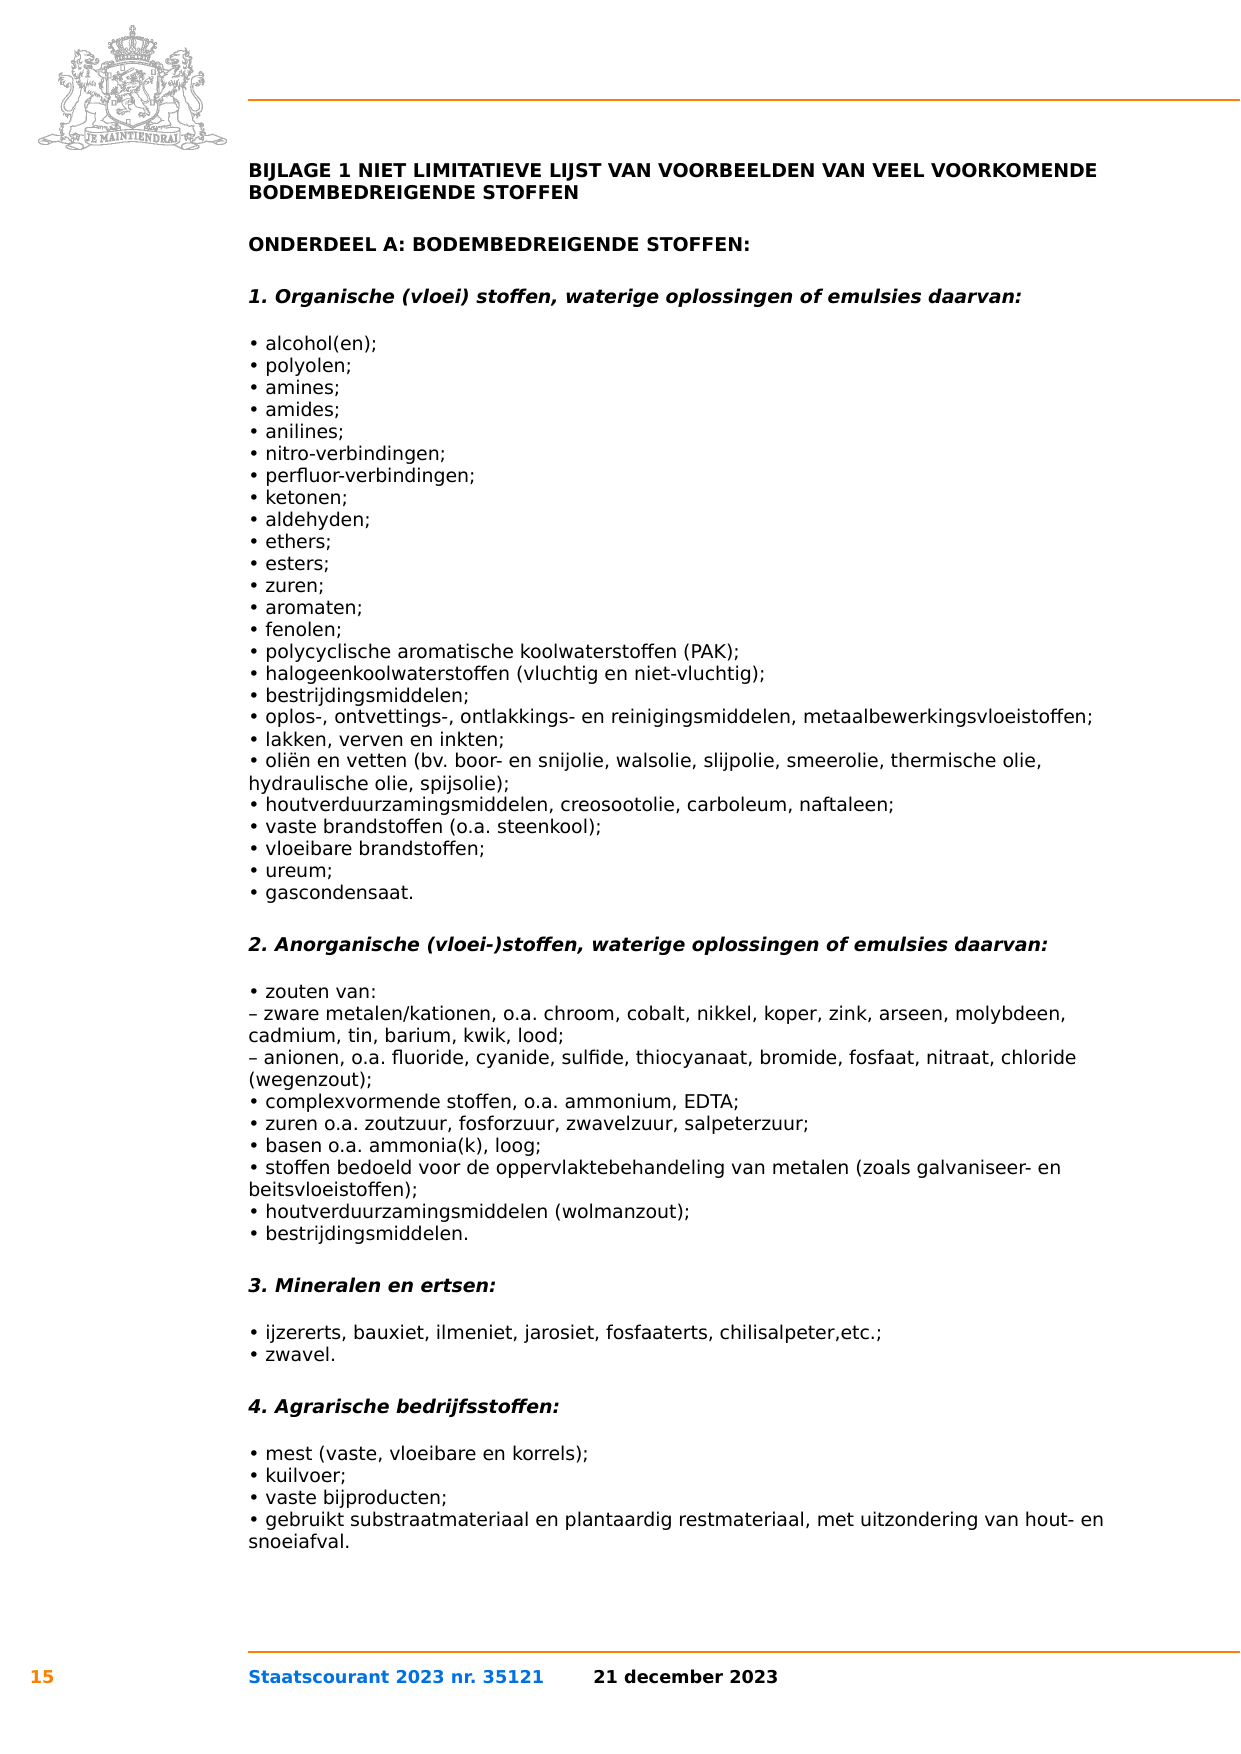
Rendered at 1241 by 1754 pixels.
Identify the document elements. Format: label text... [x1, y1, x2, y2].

text • oliën en vetten (bv. boor- en snijolie, walsolie, slijpolie, smeerolie, thermische olie, hydraulische olie, spijsolie); [248, 750, 1163, 794]
text • perfluor-verbindingen; [248, 465, 1163, 487]
text • zwavel. [248, 1344, 1163, 1366]
text • houtverduurzamingsmiddelen, creosootolie, carboleum, naftaleen; [248, 794, 1163, 816]
text • houtverduurzamingsmiddelen (wolmanzout); [248, 1201, 1163, 1223]
text • polycyclische aromatische koolwaterstoffen (PAK); [248, 641, 1163, 662]
text • fenolen; [248, 618, 1163, 641]
text • zuren o.a. zoutzuur, fosforzuur, zwavelzuur, salpeterzuur; [248, 1113, 1163, 1135]
text • esters; [248, 553, 1163, 574]
text • oplos-, ontvettings-, ontlakkings- en reinigingsmiddelen, metaalbewerkingsvloeistoffen; [248, 706, 1163, 728]
text • bestrijdingsmiddelen; [248, 684, 1163, 706]
text • nitro-verbindingen; [248, 443, 1163, 465]
text • mest (vaste, vloeibare en korrels); [248, 1443, 1163, 1465]
text • vaste brandstoffen (o.a. steenkool); [248, 816, 1163, 838]
text • alcohol(en); [248, 333, 1163, 355]
text • ketonen; [248, 487, 1163, 509]
text • aldehyden; [248, 509, 1163, 531]
subtitle 3. Mineralen en ertsen: [248, 1275, 1163, 1297]
text – anionen, o.a. fluoride, cyanide, sulfide, thiocyanaat, bromide, fosfaat, nitraat, chloride (wegenzout); [248, 1047, 1163, 1091]
text • amides; [248, 399, 1163, 421]
text • gebruikt substraatmateriaal en plantaardig restmateriaal, met uitzondering van hout- en snoeiafval. [248, 1509, 1163, 1553]
text • complexvormende stoffen, o.a. ammonium, EDTA; [248, 1091, 1163, 1113]
text • stoffen bedoeld voor de oppervlaktebehandeling van metalen (zoals galvaniseer- en beitsvloeistoffen); [248, 1157, 1163, 1201]
text • ureum; [248, 860, 1163, 882]
text • halogeenkoolwaterstoffen (vluchtig en niet-vluchtig); [248, 662, 1163, 684]
subtitle 4. Agrarische bedrijfsstoffen: [248, 1396, 1163, 1418]
picture [38, 25, 227, 150]
subtitle 1. Organische (vloei) stoffen, waterige oplossingen of emulsies daarvan: [248, 286, 1163, 308]
text • zouten van: [248, 981, 1163, 1003]
text • aromaten; [248, 597, 1163, 618]
subtitle 2. Anorganische (vloei-)stoffen, waterige oplossingen of emulsies daarvan: [248, 934, 1163, 956]
text • zuren; [248, 574, 1163, 597]
text • gascondensaat. [248, 882, 1163, 904]
text • anilines; [248, 421, 1163, 443]
text • ijzererts, bauxiet, ilmeniet, jarosiet, fosfaaterts, chilisalpeter,etc.; [248, 1322, 1163, 1344]
text • basen o.a. ammonia(k), loog; [248, 1135, 1163, 1157]
text • polyolen; [248, 355, 1163, 377]
subtitle ONDERDEEL A: BODEMBEDREIGENDE STOFFEN: [248, 234, 1163, 256]
text • lakken, verven en inkten; [248, 728, 1163, 750]
text • kuilvoer; [248, 1465, 1163, 1487]
text • ethers; [248, 531, 1163, 553]
subtitle BIJLAGE 1 NIET LIMITATIEVE LIJST VAN VOORBEELDEN VAN VEEL VOORKOMENDE BODEMBEDREIGENDE STOFFEN [248, 160, 1163, 204]
text • bestrijdingsmiddelen. [248, 1223, 1163, 1245]
text • vaste bijproducten; [248, 1487, 1163, 1509]
text – zware metalen/kationen, o.a. chroom, cobalt, nikkel, koper, zink, arseen, molybdeen, cadmium, tin, barium, kwik, lood; [248, 1003, 1163, 1047]
text • amines; [248, 377, 1163, 399]
text • vloeibare brandstoffen; [248, 838, 1163, 860]
